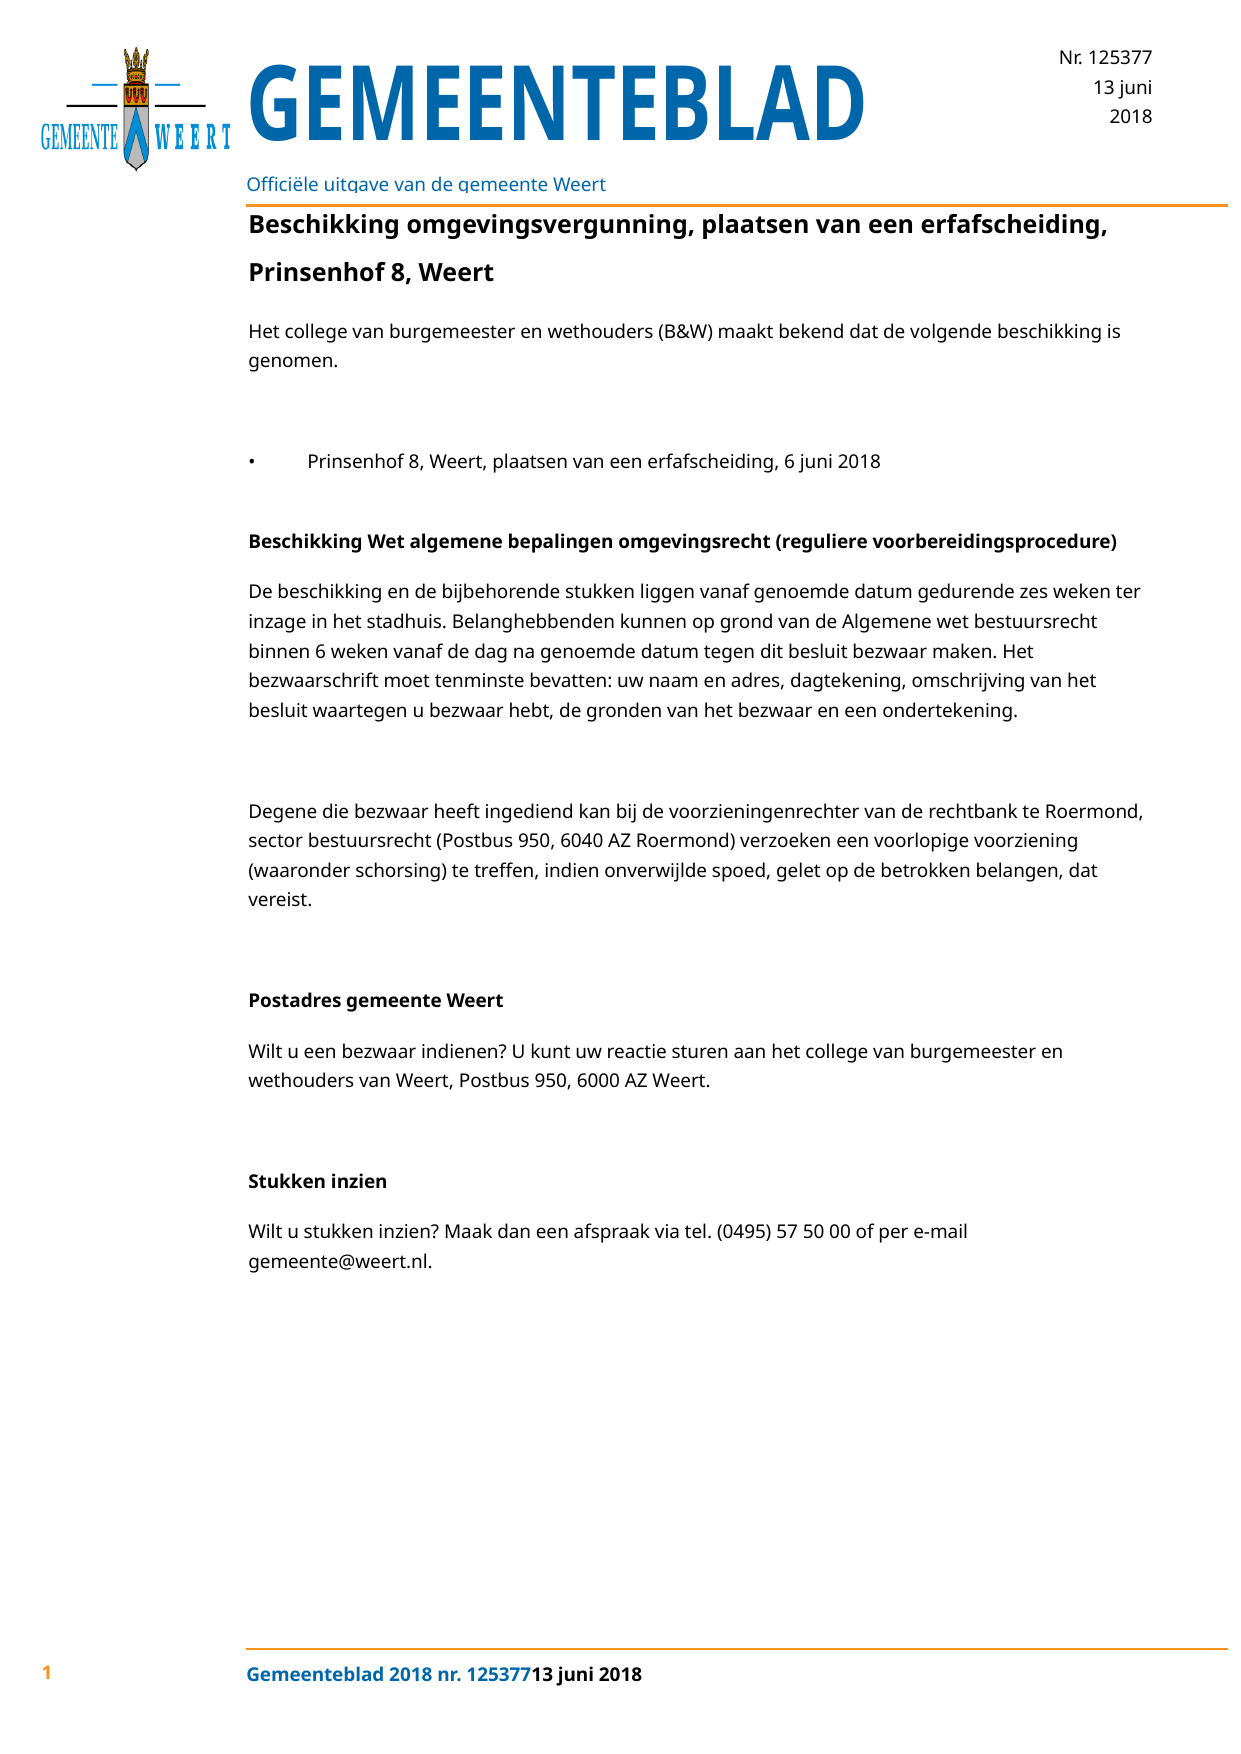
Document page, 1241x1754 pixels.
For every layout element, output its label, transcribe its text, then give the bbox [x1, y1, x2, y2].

text Beschikking omgevingsvergunning, plaatsen van een erfafscheiding, Prinsenhof 8, Weert [248, 207, 1152, 288]
text Wilt u een bezwaar indienen? U kunt uw reactie sturen aan het college van burgemeester en wethouders van Weert, Postbus 950, 6000 AZ Weert. [248, 1038, 1152, 1093]
picture [41, 47, 231, 172]
text Het college van burgemeester en wethouders (B&W) maakt bekend dat de volgende beschikking is genomen. [248, 318, 1152, 373]
text Wilt u stukken inzien? Maak dan een afspraak via tel. (0495) 57 50 00 of per e-mail gemeente@weert.nl. [248, 1219, 1152, 1274]
list Prinsenhof 8, Weert, plaatsen van een erfafscheiding, 6 juni 2018 [248, 448, 1152, 474]
text De beschikking en de bijbehorende stukken liggen vanaf genoemde datum gedurende zes weken ter inzage in het stadhuis. Belanghebbenden kunnen op grond van de Algemene wet bestuursrecht binnen 6 weken vanaf de dag na genoemde datum tegen dit besluit bezwaar maken. Het bezwaarschrift moet tenminste bevatten: uw naam en adres, dagtekening, omschrijving van het besluit waartegen u bezwaar hebt, de gronden van het bezwaar en een ondertekening. [248, 579, 1152, 723]
text Beschikking Wet algemene bepalingen omgevingsrecht (reguliere voorbereidingsprocedure) [248, 528, 1152, 554]
text Stukken inzien [248, 1168, 1152, 1194]
text Degene die bezwaar heeft ingediend kan bij de voorzieningenrechter van de rechtbank te Roermond, sector bestuursrecht (Postbus 950, 6040 AZ Roermond) verzoeken een voorlopige voorziening (waaronder schorsing) te treffen, indien onverwijlde spoed, gelet op de betrokken belangen, dat vereist. [248, 798, 1152, 912]
text Postadres gemeente Weert [248, 987, 1152, 1013]
